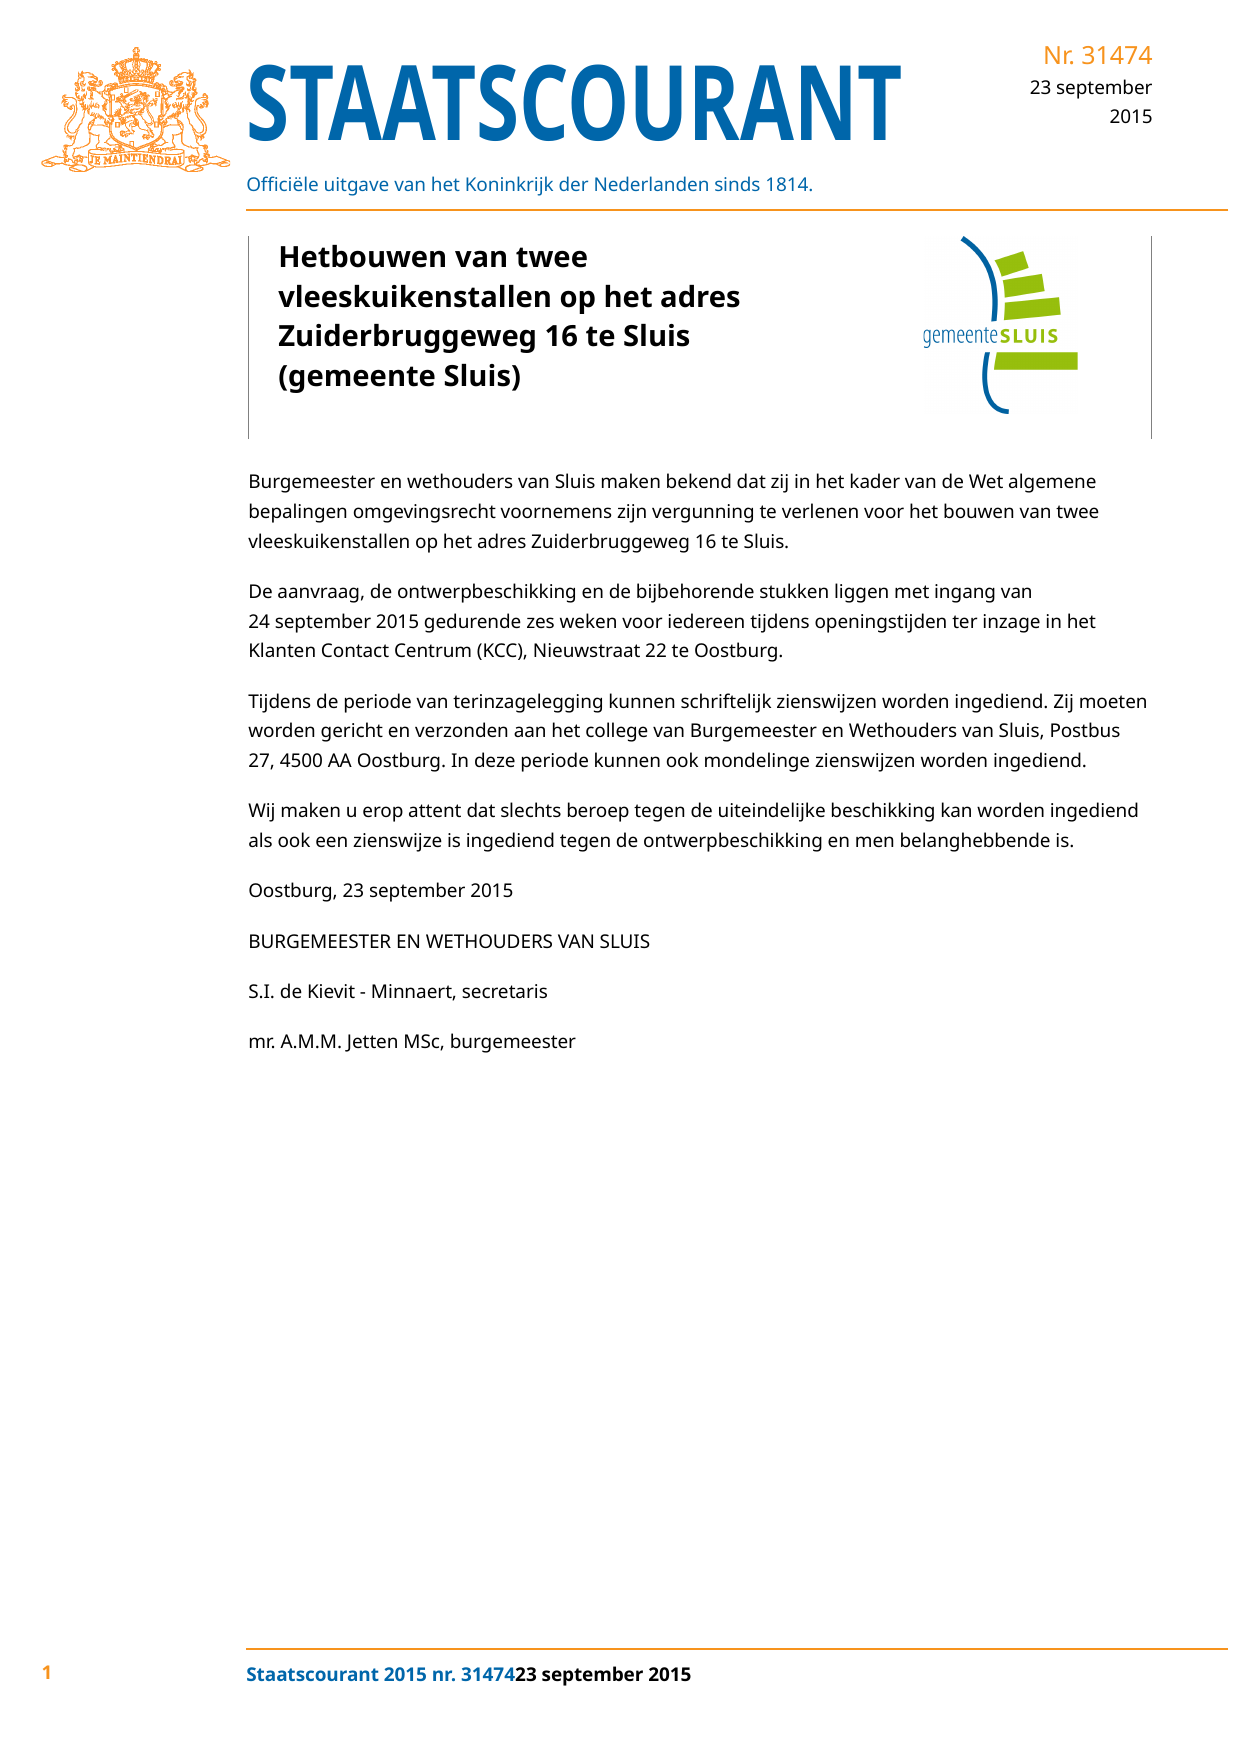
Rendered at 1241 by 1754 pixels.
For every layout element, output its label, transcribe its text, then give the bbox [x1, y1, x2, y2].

table_header Hetbouwen van twee vleeskuikenstallen op het adres Zuiderbruggeweg 16 te Sluis (gemeente Sluis) [249, 236, 850, 439]
picture [41, 47, 231, 172]
text mr. A.M.M. Jetten MSc, burgemeester [248, 1029, 1152, 1054]
text Oostburg, 23 september 2015 [248, 877, 1152, 903]
text Tijdens de periode van terinzagelegging kunnen schriftelijk zienswijzen worden ingediend. Zij moeten worden gericht en verzonden aan het college van Burgemeester en Wethouders van Sluis, Postbus 27, 4500 AA Oostburg. In deze periode kunnen ook mondelinge zienswijzen worden ingediend. [248, 688, 1152, 773]
text De aanvraag, de ontwerpbeschikking en de bijbehorende stukken liggen met ingang van 24 september 2015 gedurende zes weken voor iedereen tijdens openingstijden ter inzage in het Klanten Contact Centrum (KCC), Nieuwstraat 22 te Oostburg. [248, 578, 1152, 663]
text Wij maken u erop attent dat slechts beroep tegen de uiteindelijke beschikking kan worden ingediend als ook een zienswijze is ingediend tegen de ontwerpbeschikking en men belanghebbende is. [248, 797, 1152, 853]
table_header [850, 236, 923, 413]
picture [923, 236, 1078, 414]
table_header [1078, 236, 1151, 413]
table_header [850, 414, 1151, 439]
text BURGEMEESTER EN WETHOUDERS VAN SLUIS [248, 928, 1152, 953]
text S.I. de Kievit - Minnaert, secretaris [248, 978, 1152, 1004]
text Burgemeester en wethouders van Sluis maken bekend dat zij in het kader van de Wet algemene bepalingen omgevingsrecht voornemens zijn vergunning te verlenen voor het bouwen van twee vleeskuikenstallen op het adres Zuiderbruggeweg 16 te Sluis. [248, 469, 1152, 553]
